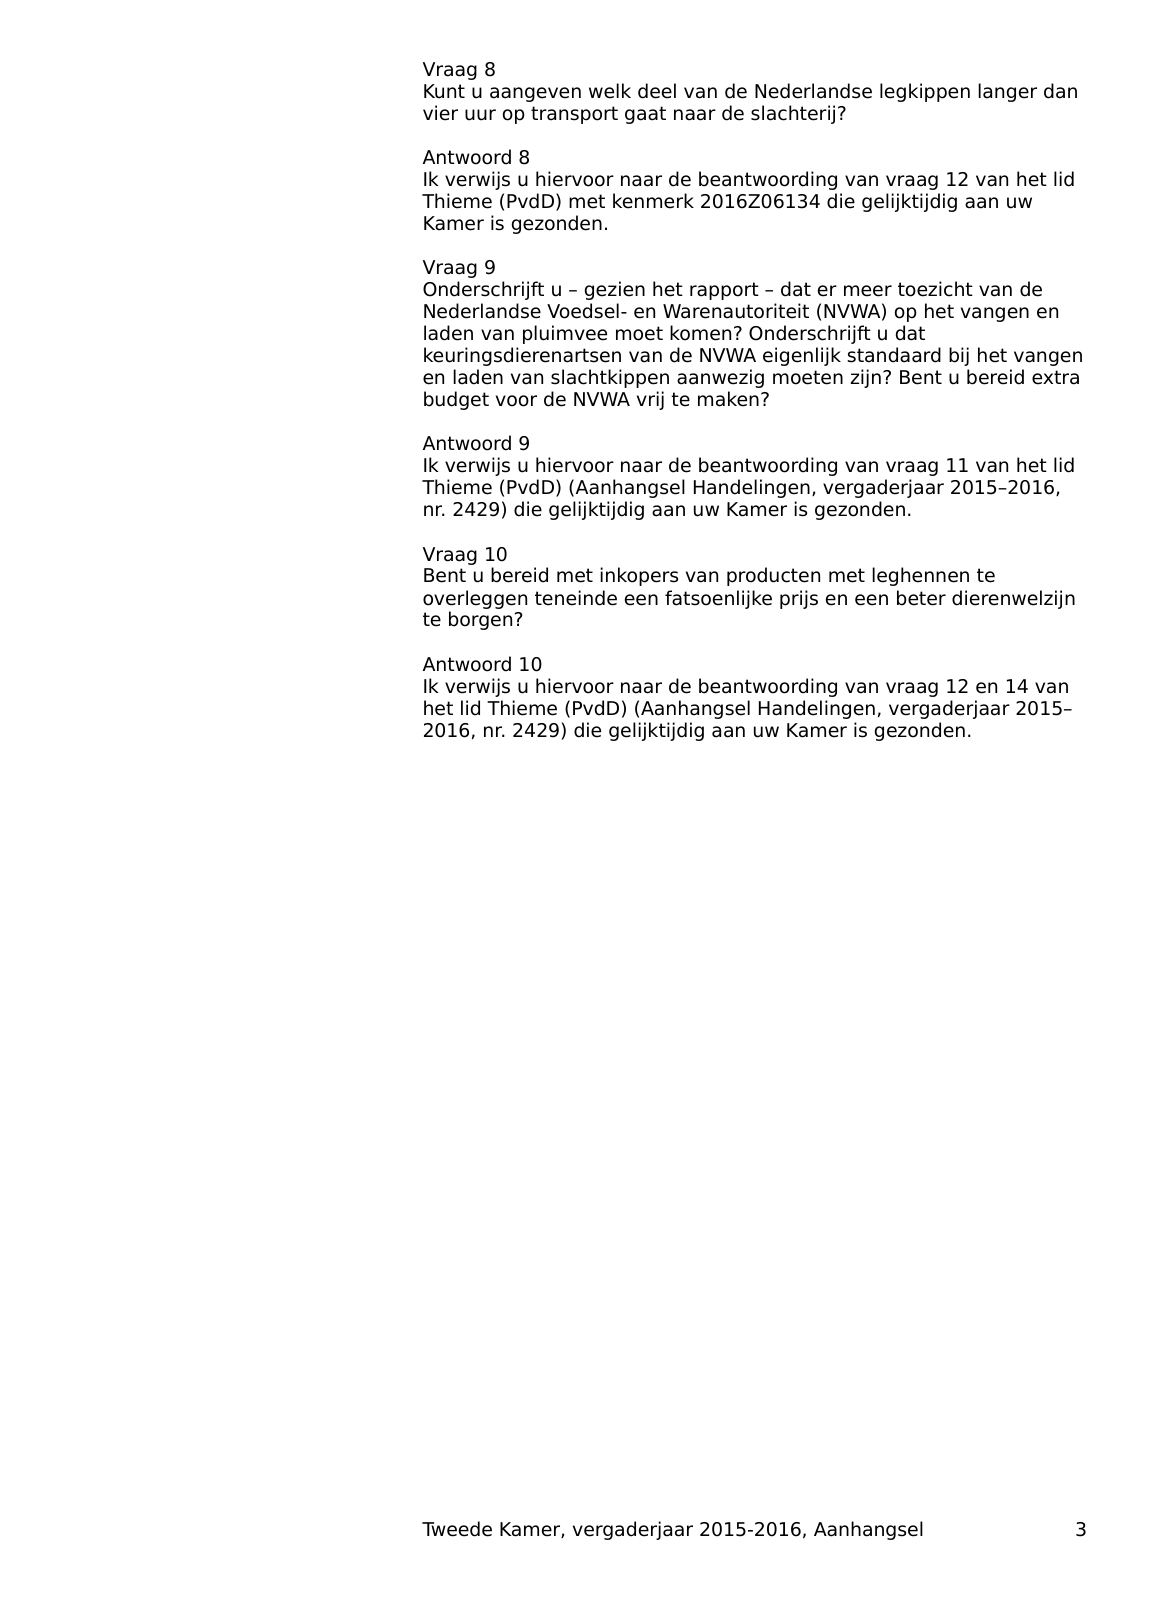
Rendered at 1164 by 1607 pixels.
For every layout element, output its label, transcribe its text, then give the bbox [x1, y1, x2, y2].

text Bent u bereid met inkopers van producten met leghennen te overleggen teneinde een fatsoenlijke prijs en een beter dierenwelzijn te borgen? [422, 565, 1087, 631]
text Ik verwijs u hiervoor naar de beantwoording van vraag 11 van het lid Thieme (PvdD) (Aanhangsel Handelingen, vergaderjaar 2015–2016, nr. 2429) die gelijktijdig aan uw Kamer is gezonden. [422, 455, 1087, 521]
text Ik verwijs u hiervoor naar de beantwoording van vraag 12 en 14 van het lid Thieme (PvdD) (Aanhangsel Handelingen, vergaderjaar 2015–2016, nr. 2429) die gelijktijdig aan uw Kamer is gezonden. [422, 676, 1087, 741]
text Ik verwijs u hiervoor naar de beantwoording van vraag 12 van het lid Thieme (PvdD) met kenmerk 2016Z06134 die gelijktijdig aan uw Kamer is gezonden. [422, 169, 1087, 235]
text Antwoord 8 [422, 147, 1087, 169]
text Vraag 8 [422, 59, 1087, 81]
text Antwoord 10 [422, 653, 1087, 676]
text Kunt u aangeven welk deel van de Nederlandse legkippen langer dan vier uur op transport gaat naar de slachterij? [422, 81, 1087, 125]
text Antwoord 9 [422, 433, 1087, 455]
text Onderschrijft u – gezien het rapport – dat er meer toezicht van de Nederlandse Voedsel- en Warenautoriteit (NVWA) op het vangen en laden van pluimvee moet komen? Onderschrijft u dat keuringsdierenartsen van de NVWA eigenlijk standaard bij het vangen en laden van slachtkippen aanwezig moeten zijn? Bent u bereid extra budget voor de NVWA vrij te maken? [422, 279, 1087, 411]
text Vraag 9 [422, 257, 1087, 279]
text Vraag 10 [422, 543, 1087, 565]
